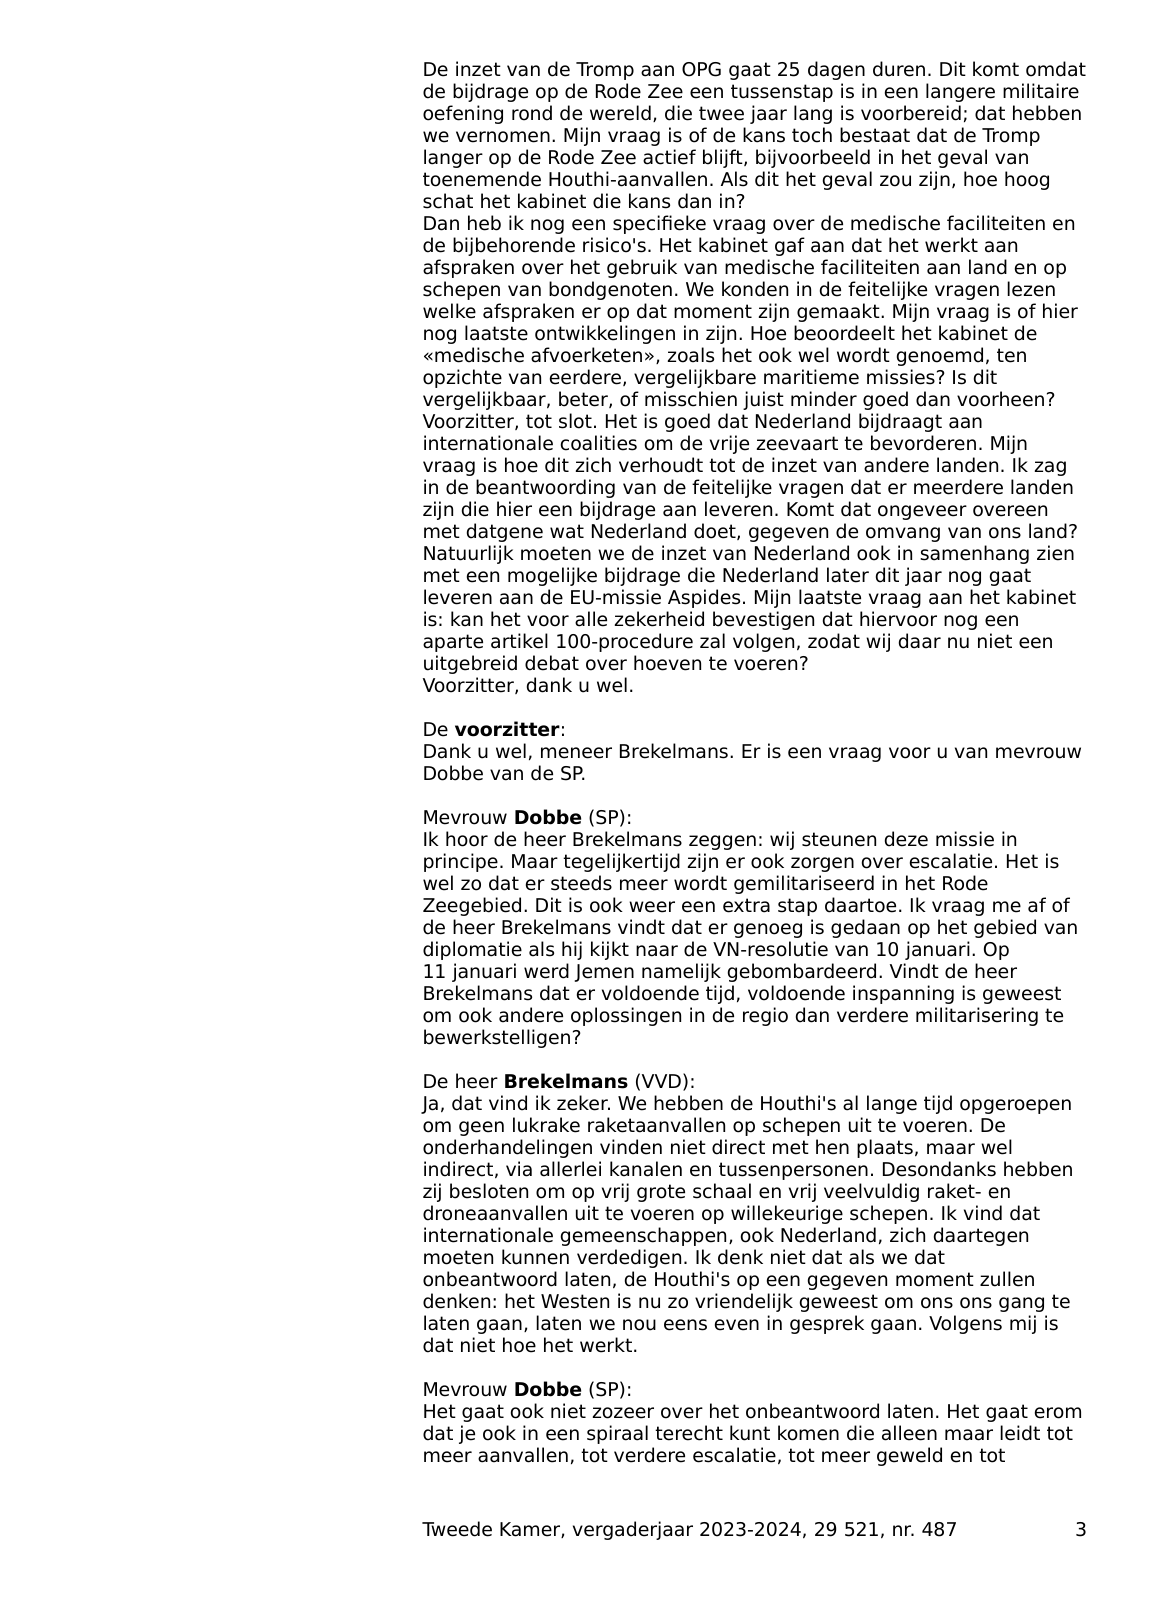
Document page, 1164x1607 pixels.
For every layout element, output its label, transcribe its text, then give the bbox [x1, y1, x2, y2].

text Dank u wel, meneer Brekelmans. Er is een vraag voor u van mevrouw Dobbe van de SP. [422, 741, 1087, 784]
text Voorzitter, dank u wel. [422, 674, 1087, 696]
text Het gaat ook niet zozeer over het onbeantwoord laten. Het gaat erom dat je ook in een spiraal terecht kunt komen die alleen maar leidt tot meer aanvallen, tot verdere escalatie, tot meer geweld en tot [422, 1401, 1087, 1467]
text Natuurlijk moeten we de inzet van Nederland ook in samenhang zien met een mogelijke bijdrage die Nederland later dit jaar nog gaat leveren aan de EU-missie Aspides. Mijn laatste vraag aan het kabinet is: kan het voor alle zekerheid bevestigen dat hiervoor nog een aparte artikel 100-procedure zal volgen, zodat wij daar nu niet een uitgebreid debat over hoeven te voeren? [422, 543, 1087, 674]
text Mevrouw Dobbe (SP): [422, 807, 1087, 829]
text Voorzitter, tot slot. Het is goed dat Nederland bijdraagt aan internationale coalities om de vrije zeevaart te bevorderen. Mijn vraag is hoe dit zich verhoudt tot de inzet van andere landen. Ik zag in de beantwoording van de feitelijke vragen dat er meerdere landen zijn die hier een bijdrage aan leveren. Komt dat ongeveer overeen met datgene wat Nederland doet, gegeven de omvang van ons land? [422, 411, 1087, 543]
text De heer Brekelmans (VVD): [422, 1071, 1087, 1093]
text Dan heb ik nog een specifieke vraag over de medische faciliteiten en de bijbehorende risico's. Het kabinet gaf aan dat het werkt aan afspraken over het gebruik van medische faciliteiten aan land en op schepen van bondgenoten. We konden in de feitelijke vragen lezen welke afspraken er op dat moment zijn gemaakt. Mijn vraag is of hier nog laatste ontwikkelingen in zijn. Hoe beoordeelt het kabinet de «medische afvoerketen», zoals het ook wel wordt genoemd, ten opzichte van eerdere, vergelijkbare maritieme missies? Is dit vergelijkbaar, beter, of misschien juist minder goed dan voorheen? [422, 213, 1087, 411]
text De voorzitter: [422, 719, 1087, 741]
text Ik hoor de heer Brekelmans zeggen: wij steunen deze missie in principe. Maar tegelijkertijd zijn er ook zorgen over escalatie. Het is wel zo dat er steeds meer wordt gemilitariseerd in het Rode Zeegebied. Dit is ook weer een extra stap daartoe. Ik vraag me af of de heer Brekelmans vindt dat er genoeg is gedaan op het gebied van diplomatie als hij kijkt naar de VN-resolutie van 10 januari. Op 11 januari werd Jemen namelijk gebombardeerd. Vindt de heer Brekelmans dat er voldoende tijd, voldoende inspanning is geweest om ook andere oplossingen in de regio dan verdere militarisering te bewerkstelligen? [422, 829, 1087, 1048]
text Ja, dat vind ik zeker. We hebben de Houthi's al lange tijd opgeroepen om geen lukrake raketaanvallen op schepen uit te voeren. De onderhandelingen vinden niet direct met hen plaats, maar wel indirect, via allerlei kanalen en tussenpersonen. Desondanks hebben zij besloten om op vrij grote schaal en vrij veelvuldig raket- en droneaanvallen uit te voeren op willekeurige schepen. Ik vind dat internationale gemeenschappen, ook Nederland, zich daartegen moeten kunnen verdedigen. Ik denk niet dat als we dat onbeantwoord laten, de Houthi's op een gegeven moment zullen denken: het Westen is nu zo vriendelijk geweest om ons ons gang te laten gaan, laten we nou eens even in gesprek gaan. Volgens mij is dat niet hoe het werkt. [422, 1093, 1087, 1356]
text De inzet van de Tromp aan OPG gaat 25 dagen duren. Dit komt omdat de bijdrage op de Rode Zee een tussenstap is in een langere militaire oefening rond de wereld, die twee jaar lang is voorbereid; dat hebben we vernomen. Mijn vraag is of de kans toch bestaat dat de Tromp langer op de Rode Zee actief blijft, bijvoorbeeld in het geval van toenemende Houthi-aanvallen. Als dit het geval zou zijn, hoe hoog schat het kabinet die kans dan in? [422, 59, 1087, 213]
text Mevrouw Dobbe (SP): [422, 1379, 1087, 1401]
